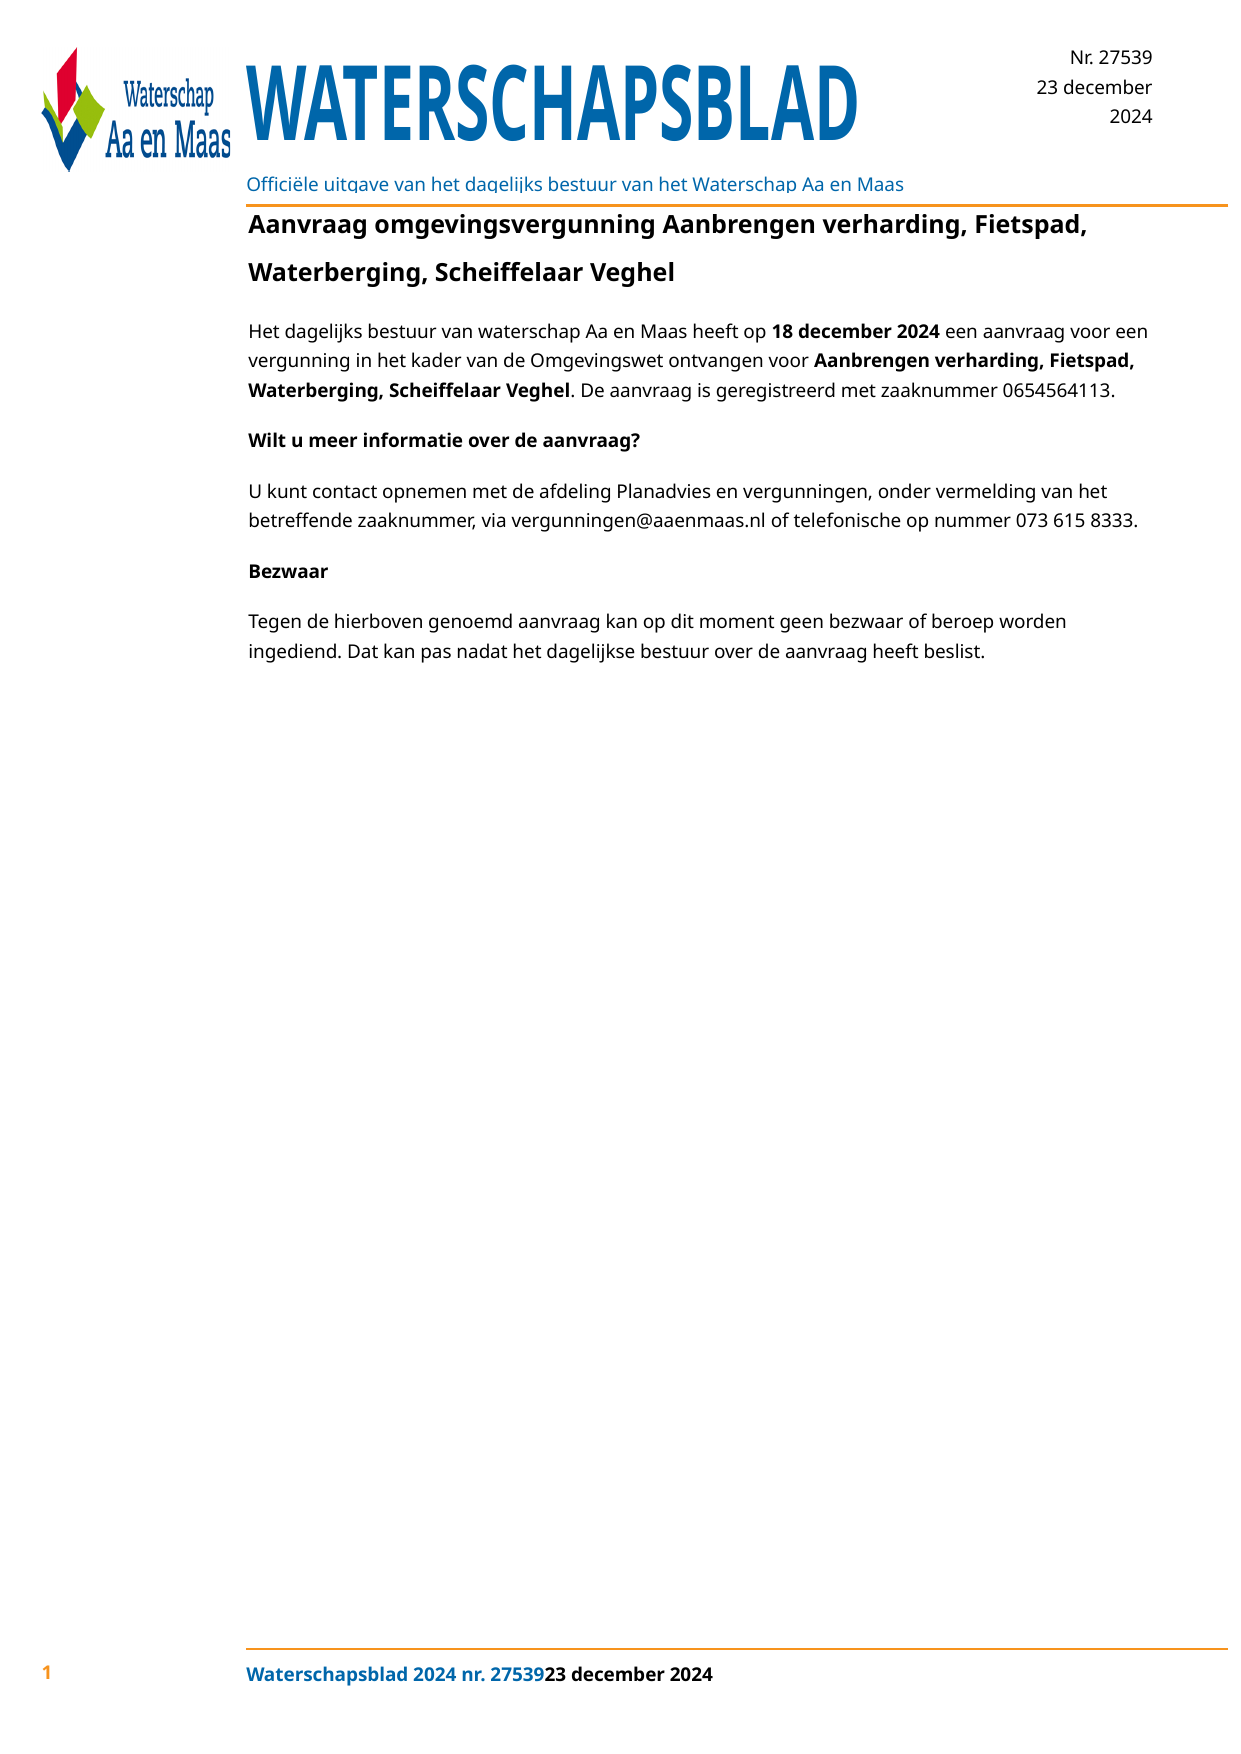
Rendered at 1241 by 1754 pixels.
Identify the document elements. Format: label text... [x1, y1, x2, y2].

text Tegen de hierboven genoemd aanvraag kan op dit moment geen bezwaar of beroep worden ingediend. Dat kan pas nadat het dagelijkse bestuur over de aanvraag heeft beslist. [248, 608, 1152, 664]
text U kunt contact opnemen met de afdeling Planadvies en vergunningen, onder vermelding van het betreffende zaaknummer, via vergunningen@aaenmaas.nl of telefonische op nummer 073 615 8333. [248, 478, 1152, 533]
text Bezwaar [248, 558, 1152, 584]
text Het dagelijks bestuur van waterschap Aa en Maas heeft op 18 december 2024 een aanvraag voor een vergunning in het kader van de Omgevingswet ontvangen voor Aanbrengen verharding, Fietspad, Waterberging, Scheiffelaar Veghel. De aanvraag is geregistreerd met zaaknummer 0654564113. [248, 318, 1152, 403]
text Aanvraag omgevingsvergunning Aanbrengen verharding, Fietspad, Waterberging, Scheiffelaar Veghel [248, 207, 1152, 288]
text Wilt u meer informatie over de aanvraag? [248, 427, 1152, 453]
picture [41, 47, 231, 172]
